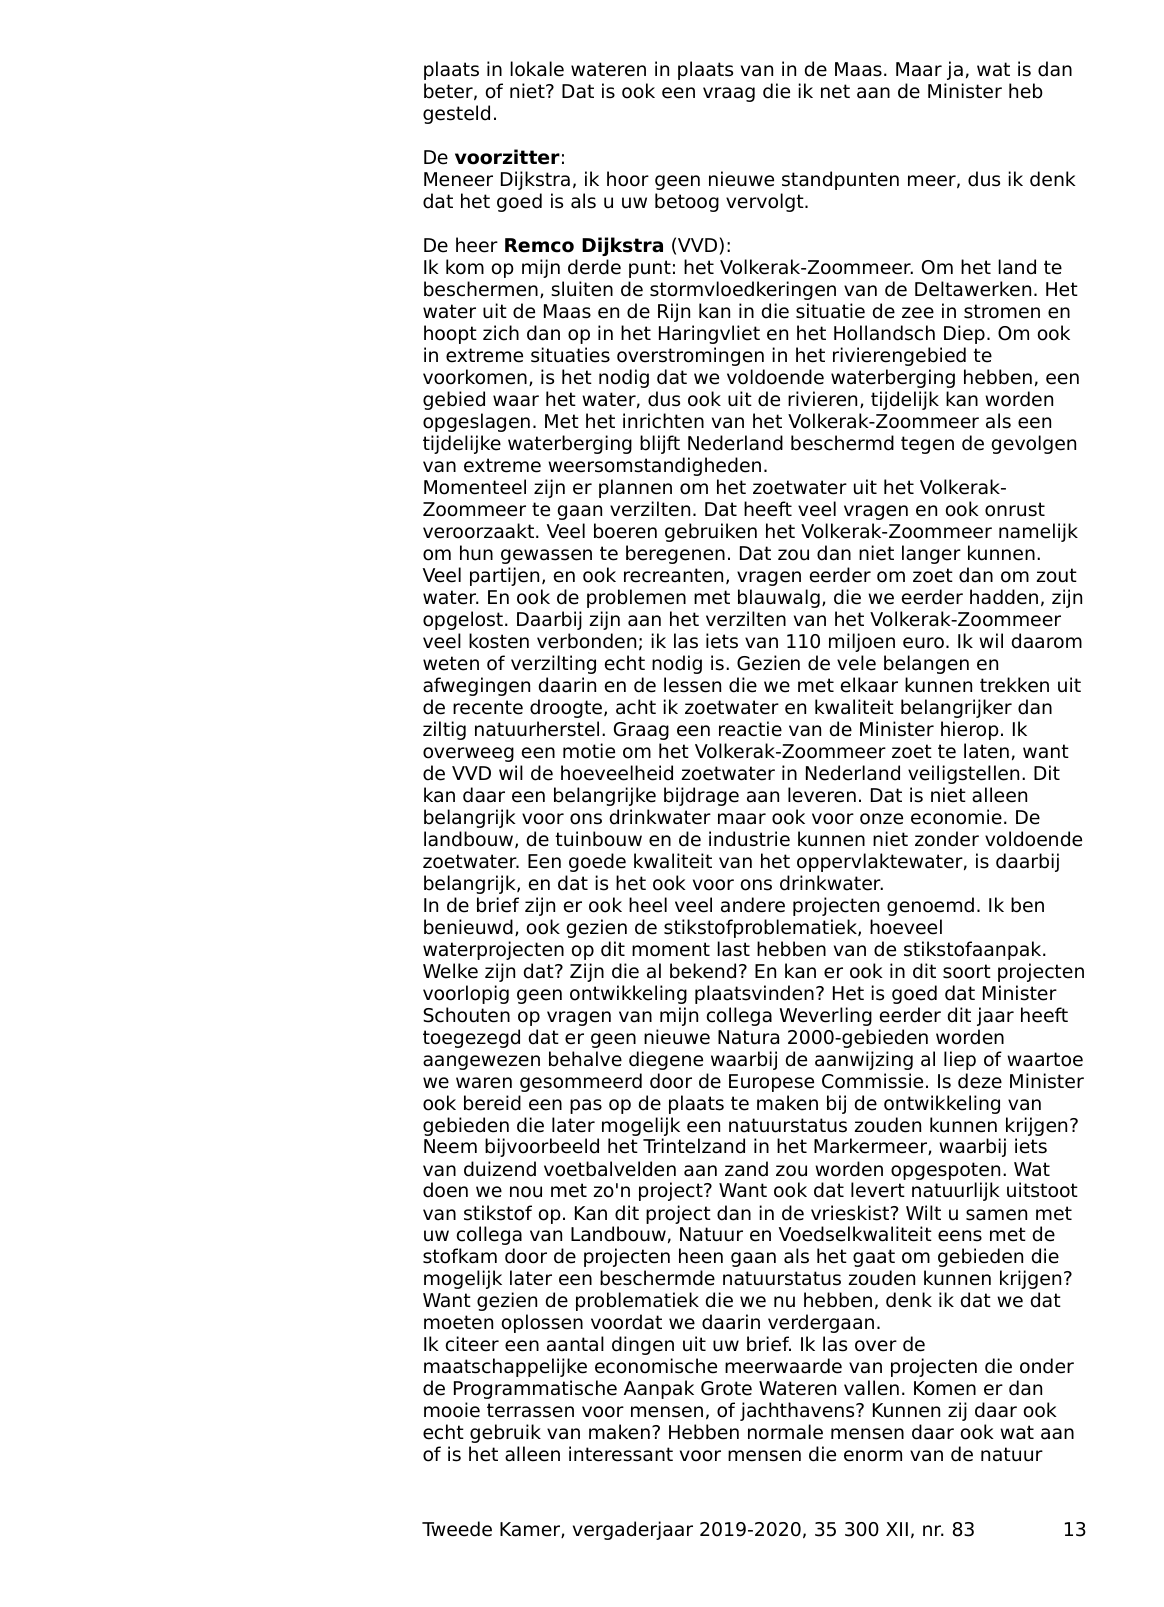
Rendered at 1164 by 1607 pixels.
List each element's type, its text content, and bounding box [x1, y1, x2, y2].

text Meneer Dijkstra, ik hoor geen nieuwe standpunten meer, dus ik denk dat het goed is als u uw betoog vervolgt. [422, 169, 1087, 213]
text plaats in lokale wateren in plaats van in de Maas. Maar ja, wat is dan beter, of niet? Dat is ook een vraag die ik net aan de Minister heb gesteld. [422, 59, 1087, 125]
text De heer Remco Dijkstra (VVD): [422, 235, 1087, 257]
text In de brief zijn er ook heel veel andere projecten genoemd. Ik ben benieuwd, ook gezien de stikstofproblematiek, hoeveel waterprojecten op dit moment last hebben van de stikstofaanpak. Welke zijn dat? Zijn die al bekend? En kan er ook in dit soort projecten voorlopig geen ontwikkeling plaatsvinden? Het is goed dat Minister Schouten op vragen van mijn collega Weverling eerder dit jaar heeft toegezegd dat er geen nieuwe Natura 2000-gebieden worden aangewezen behalve diegene waarbij de aanwijzing al liep of waartoe we waren gesommeerd door de Europese Commissie. Is deze Minister ook bereid een pas op de plaats te maken bij de ontwikkeling van gebieden die later mogelijk een natuurstatus zouden kunnen krijgen? Neem bijvoorbeeld het Trintelzand in het Markermeer, waarbij iets van duizend voetbalvelden aan zand zou worden opgespoten. Wat doen we nou met zo'n project? Want ook dat levert natuurlijk uitstoot van stikstof op. Kan dit project dan in de vrieskist? Wilt u samen met uw collega van Landbouw, Natuur en Voedselkwaliteit eens met de stofkam door de projecten heen gaan als het gaat om gebieden die mogelijk later een beschermde natuurstatus zouden kunnen krijgen? Want gezien de problematiek die we nu hebben, denk ik dat we dat moeten oplossen voordat we daarin verdergaan. [422, 895, 1087, 1334]
text De voorzitter: [422, 147, 1087, 169]
text Ik citeer een aantal dingen uit uw brief. Ik las over de maatschappelijke economische meerwaarde van projecten die onder de Programmatische Aanpak Grote Wateren vallen. Komen er dan mooie terrassen voor mensen, of jachthavens? Kunnen zij daar ook echt gebruik van maken? Hebben normale mensen daar ook wat aan of is het alleen interessant voor mensen die enorm van de natuur [422, 1334, 1087, 1466]
text Ik kom op mijn derde punt: het Volkerak-Zoommeer. Om het land te beschermen, sluiten de stormvloedkeringen van de Deltawerken. Het water uit de Maas en de Rijn kan in die situatie de zee in stromen en hoopt zich dan op in het Haringvliet en het Hollandsch Diep. Om ook in extreme situaties overstromingen in het rivierengebied te voorkomen, is het nodig dat we voldoende waterberging hebben, een gebied waar het water, dus ook uit de rivieren, tijdelijk kan worden opgeslagen. Met het inrichten van het Volkerak-Zoommeer als een tijdelijke waterberging blijft Nederland beschermd tegen de gevolgen van extreme weersomstandigheden. [422, 257, 1087, 477]
text Momenteel zijn er plannen om het zoetwater uit het Volkerak-Zoommeer te gaan verzilten. Dat heeft veel vragen en ook onrust veroorzaakt. Veel boeren gebruiken het Volkerak-Zoommeer namelijk om hun gewassen te beregenen. Dat zou dan niet langer kunnen. Veel partijen, en ook recreanten, vragen eerder om zoet dan om zout water. En ook de problemen met blauwalg, die we eerder hadden, zijn opgelost. Daarbij zijn aan het verzilten van het Volkerak-Zoommeer veel kosten verbonden; ik las iets van 110 miljoen euro. Ik wil daarom weten of verzilting echt nodig is. Gezien de vele belangen en afwegingen daarin en de lessen die we met elkaar kunnen trekken uit de recente droogte, acht ik zoetwater en kwaliteit belangrijker dan ziltig natuurherstel. Graag een reactie van de Minister hierop. Ik overweeg een motie om het Volkerak-Zoommeer zoet te laten, want de VVD wil de hoeveelheid zoetwater in Nederland veiligstellen. Dit kan daar een belangrijke bijdrage aan leveren. Dat is niet alleen belangrijk voor ons drinkwater maar ook voor onze economie. De landbouw, de tuinbouw en de industrie kunnen niet zonder voldoende zoetwater. Een goede kwaliteit van het oppervlaktewater, is daarbij belangrijk, en dat is het ook voor ons drinkwater. [422, 477, 1087, 895]
